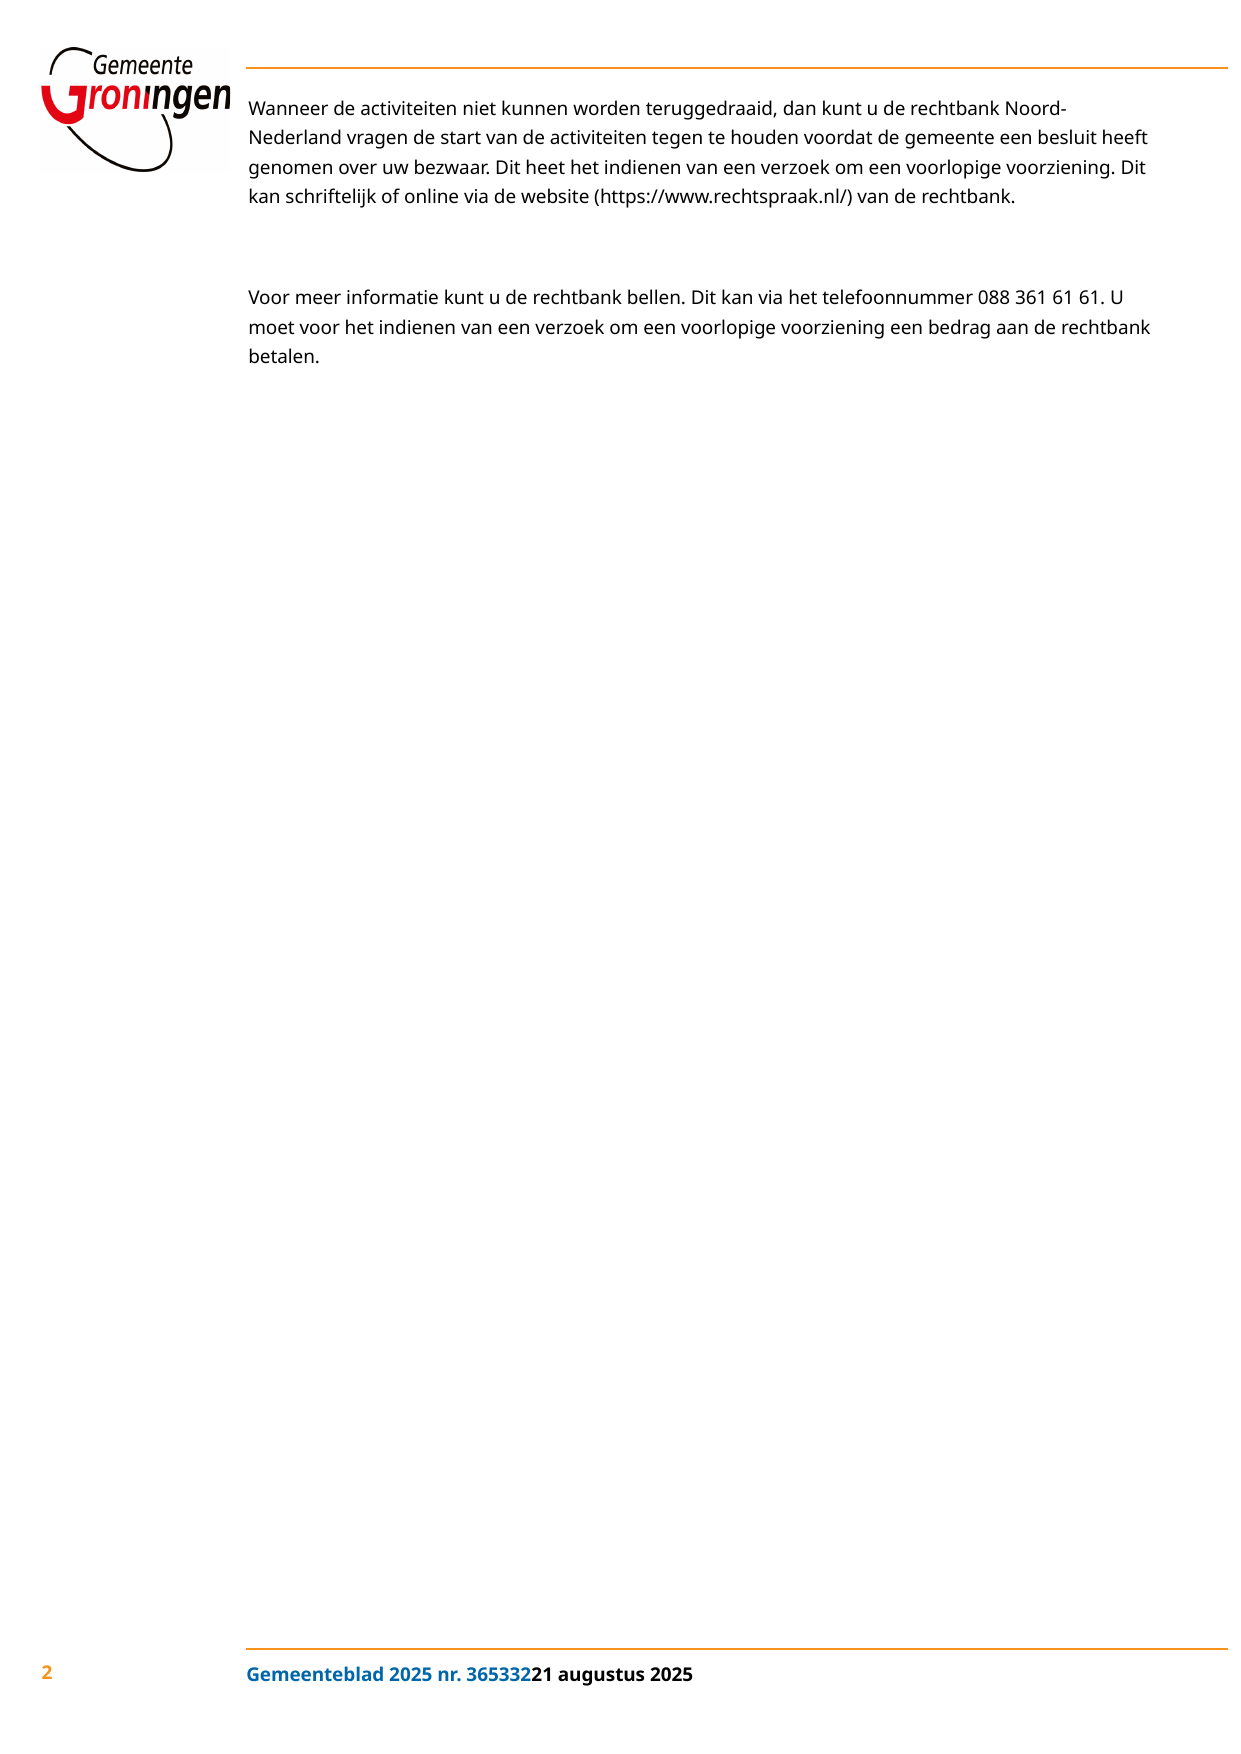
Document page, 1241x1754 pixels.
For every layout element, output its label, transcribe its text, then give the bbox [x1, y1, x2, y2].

text Voor meer informatie kunt u de rechtbank bellen. Dit kan via het telefoonnummer 088 361 61 61. U moet voor het indienen van een verzoek om een voorlopige voorziening een bedrag aan de rechtbank betalen. [248, 284, 1152, 369]
text Wanneer de activiteiten niet kunnen worden teruggedraaid, dan kunt u de rechtbank Noord-Nederland vragen de start van de activiteiten tegen te houden voordat de gemeente een besluit heeft genomen over uw bezwaar. Dit heet het indienen van een verzoek om een voorlopige voorziening. Dit kan schriftelijk of online via de website (https://www.rechtspraak.nl/) van de rechtbank. [248, 95, 1152, 209]
picture [41, 47, 231, 172]
